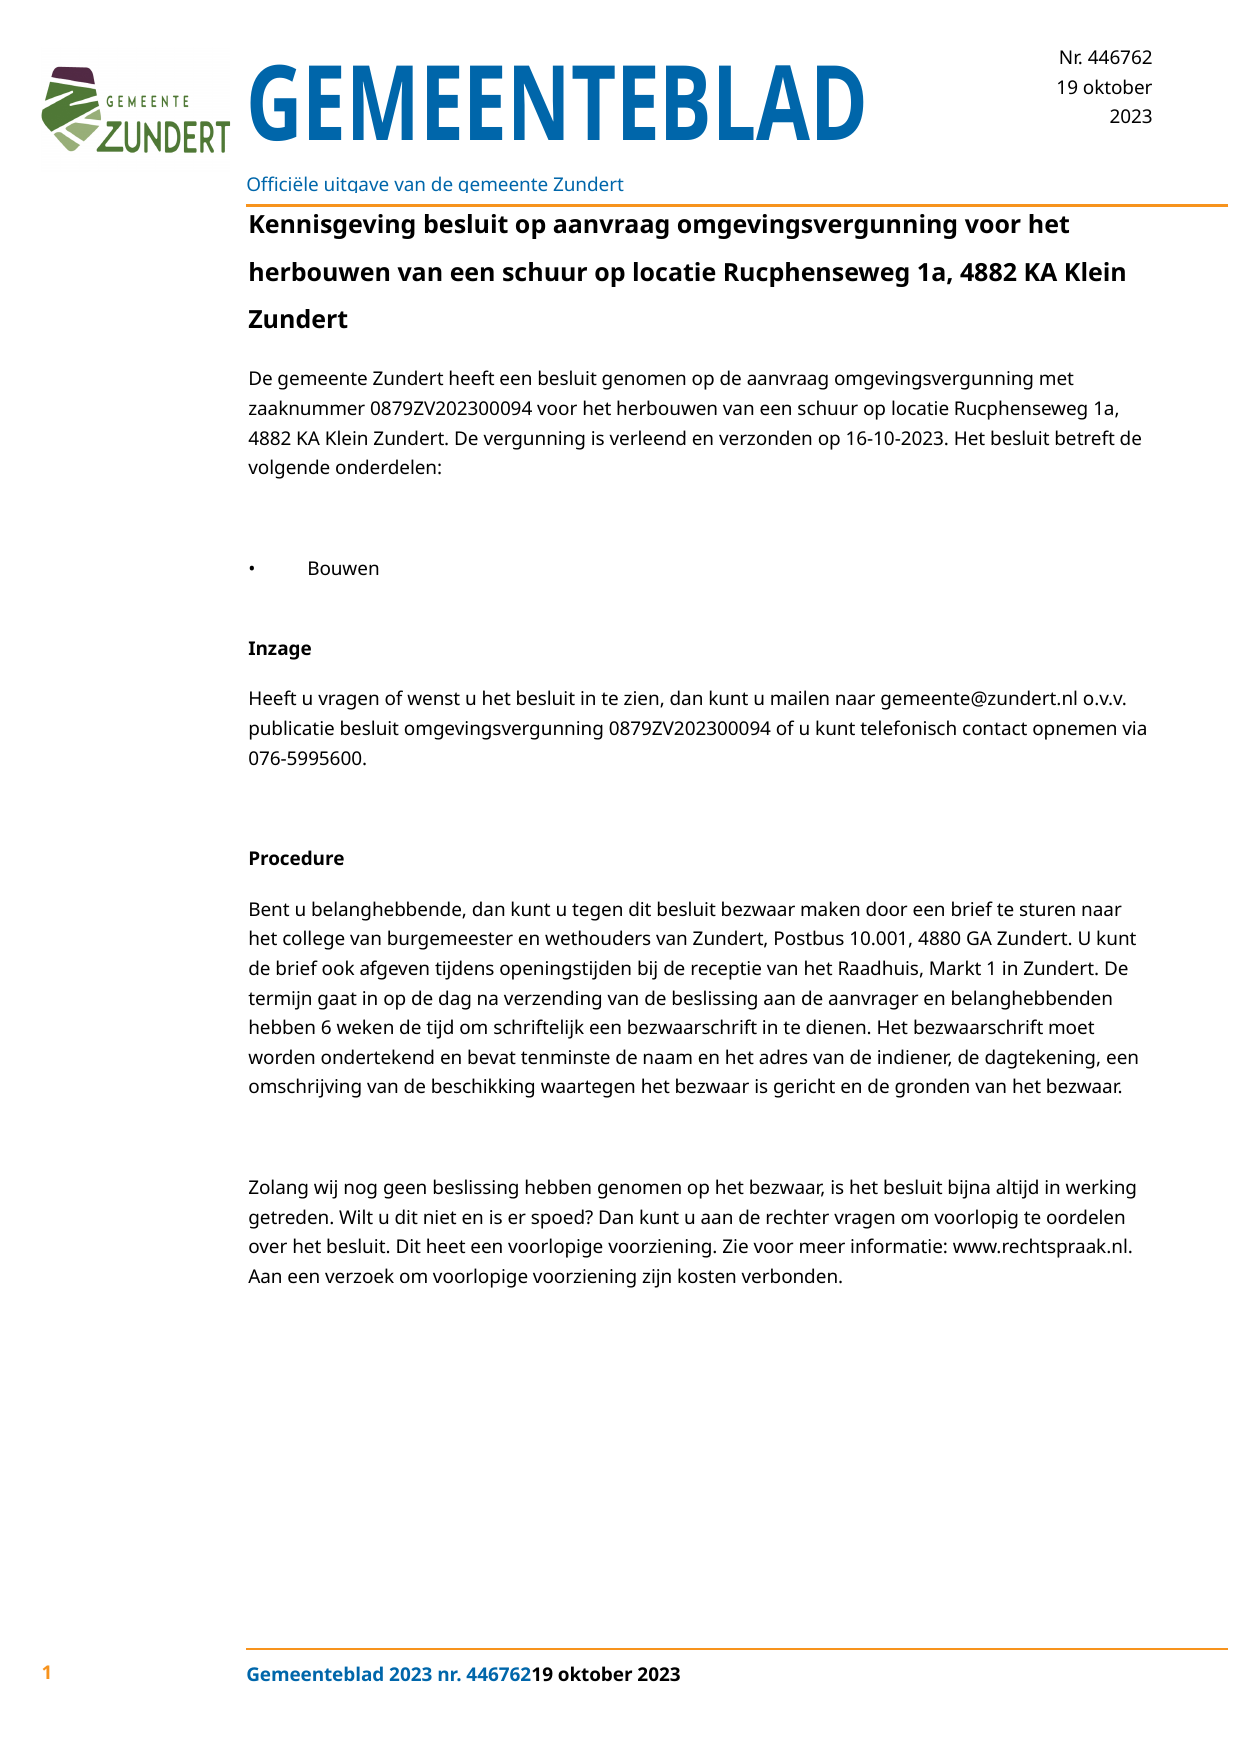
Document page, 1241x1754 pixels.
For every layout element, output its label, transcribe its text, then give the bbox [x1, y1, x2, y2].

text Bent u belanghebbende, dan kunt u tegen dit besluit bezwaar maken door een brief te sturen naar het college van burgemeester en wethouders van Zundert, Postbus 10.001, 4880 GA Zundert. U kunt de brief ook afgeven tijdens openingstijden bij de receptie van het Raadhuis, Markt 1 in Zundert. De termijn gaat in op de dag na verzending van de beslissing aan de aanvrager en belanghebbenden hebben 6 weken de tijd om schriftelijk een bezwaarschrift in te dienen. Het bezwaarschrift moet worden ondertekend en bevat tenminste de naam en het adres van de indiener, de dagtekening, een omschrijving van de beschikking waartegen het bezwaar is gericht en de gronden van het bezwaar. [248, 896, 1152, 1099]
text Zolang wij nog geen beslissing hebben genomen op het bezwaar, is het besluit bijna altijd in werking getreden. Wilt u dit niet en is er spoed? Dan kunt u aan de rechter vragen om voorlopig te oordelen over het besluit. Dit heet een voorlopige voorziening. Zie voor meer informatie: www.rechtspraak.nl. Aan een verzoek om voorlopige voorziening zijn kosten verbonden. [248, 1174, 1152, 1289]
text De gemeente Zundert heeft een besluit genomen op de aanvraag omgevingsvergunning met zaaknummer 0879ZV202300094 voor het herbouwen van een schuur op locatie Rucphenseweg 1a, 4882 KA Klein Zundert. De vergunning is verleend en verzonden op 16-10-2023. Het besluit betreft de volgende onderdelen: [248, 366, 1152, 480]
text Inzage [248, 635, 1152, 661]
list Bouwen [248, 555, 1152, 581]
text Procedure [248, 846, 1152, 871]
text Heeft u vragen of wenst u het besluit in te zien, dan kunt u mailen naar gemeente@zundert.nl o.v.v. publicatie besluit omgevingsvergunning 0879ZV202300094 of u kunt telefonisch contact opnemen via 076-5995600. [248, 686, 1152, 770]
picture [41, 47, 231, 172]
text Kennisgeving besluit op aanvraag omgevingsvergunning voor het herbouwen van een schuur op locatie Rucphenseweg 1a, 4882 KA Klein Zundert [248, 207, 1152, 336]
